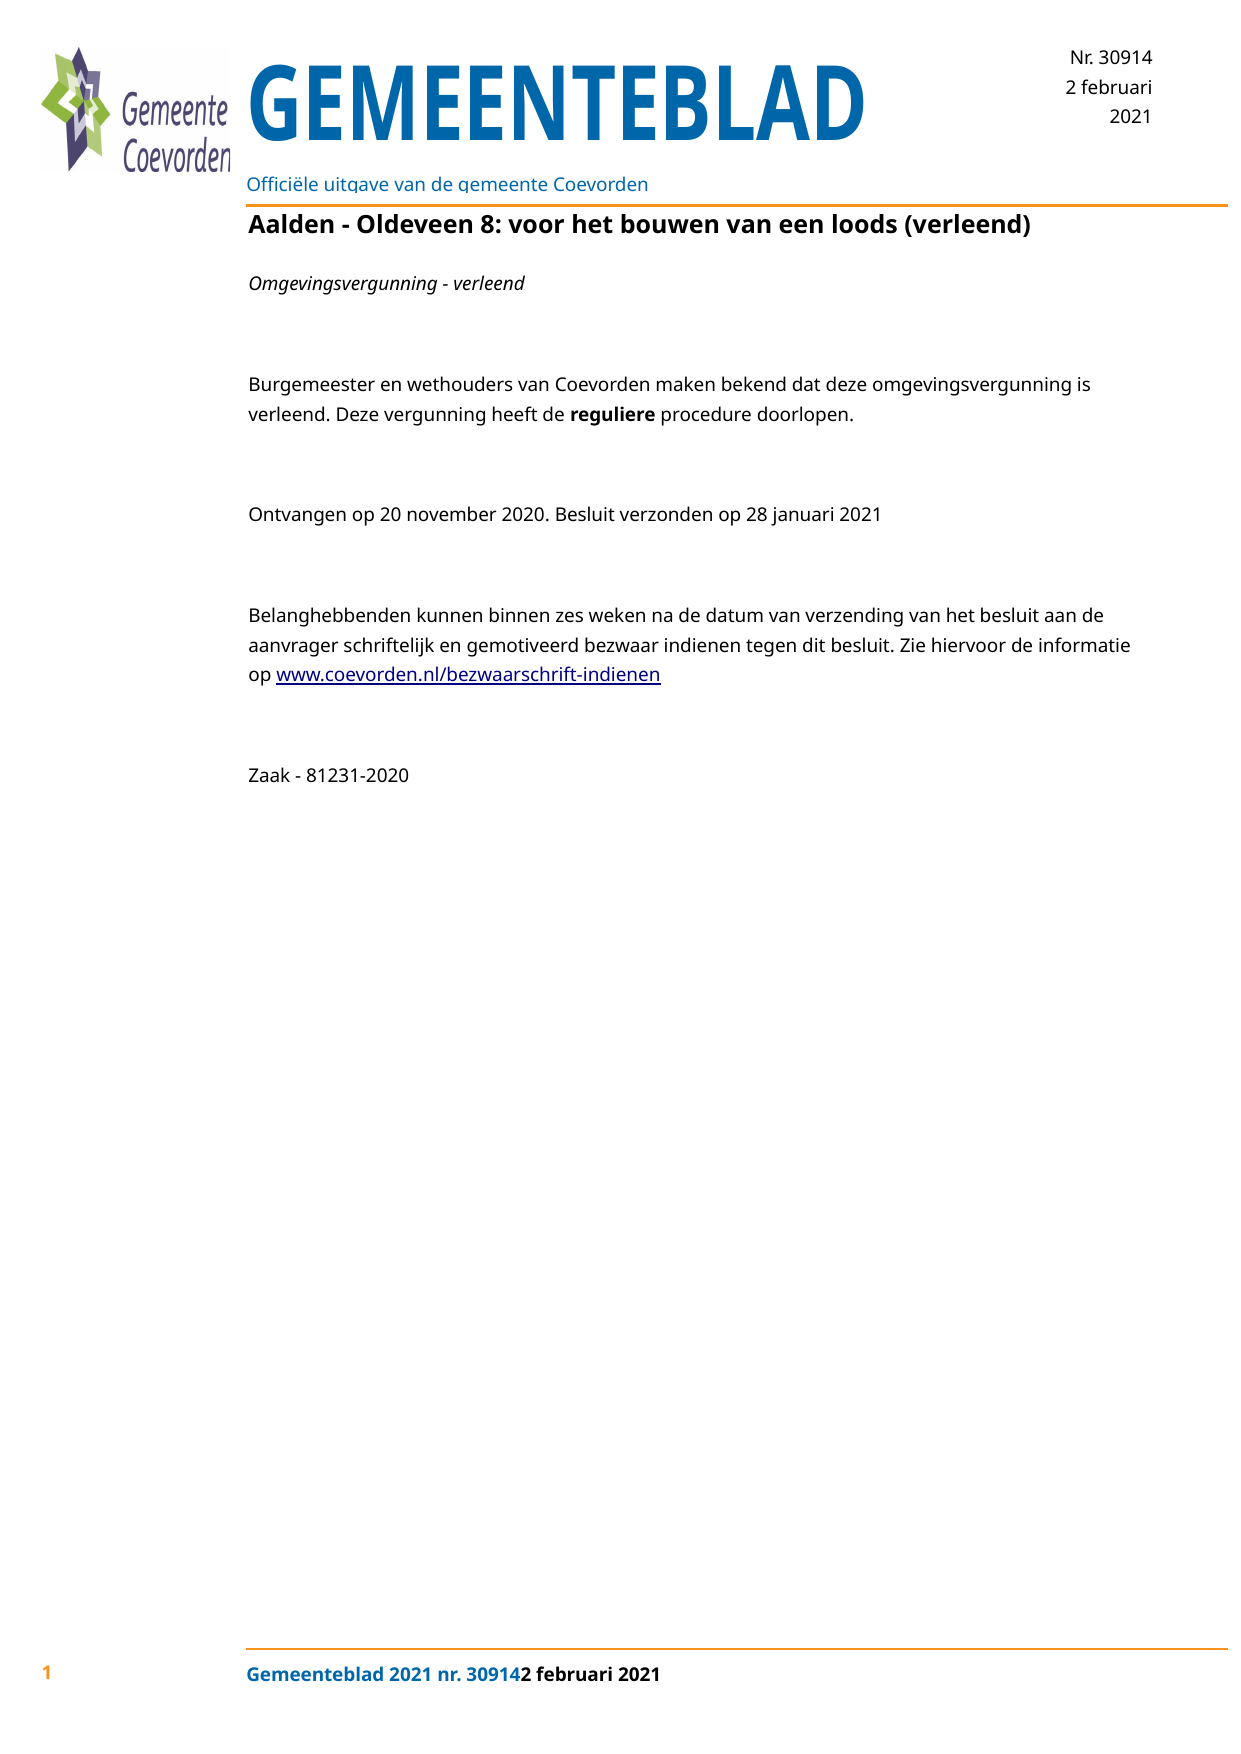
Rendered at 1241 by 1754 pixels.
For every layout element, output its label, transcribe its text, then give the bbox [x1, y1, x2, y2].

text Ontvangen op 20 november 2020. Besluit verzonden op 28 januari 2021 [248, 502, 1152, 527]
text Aalden - Oldeveen 8: voor het bouwen van een loods (verleend) [248, 207, 1152, 241]
picture [41, 47, 231, 172]
text Omgevingsvergunning - verleend [248, 270, 1152, 296]
text Burgemeester en wethouders van Coevorden maken bekend dat deze omgevingsvergunning is verleend. Deze vergunning heeft de reguliere procedure doorlopen. [248, 371, 1152, 426]
text Zaak - 81231-2020 [248, 762, 1152, 788]
text Belanghebbenden kunnen binnen zes weken na de datum van verzending van het besluit aan de aanvrager schriftelijk en gemotiveerd bezwaar indienen tegen dit besluit. Zie hiervoor de informatie op www.coevorden.nl/bezwaarschrift-indienen [248, 602, 1152, 687]
